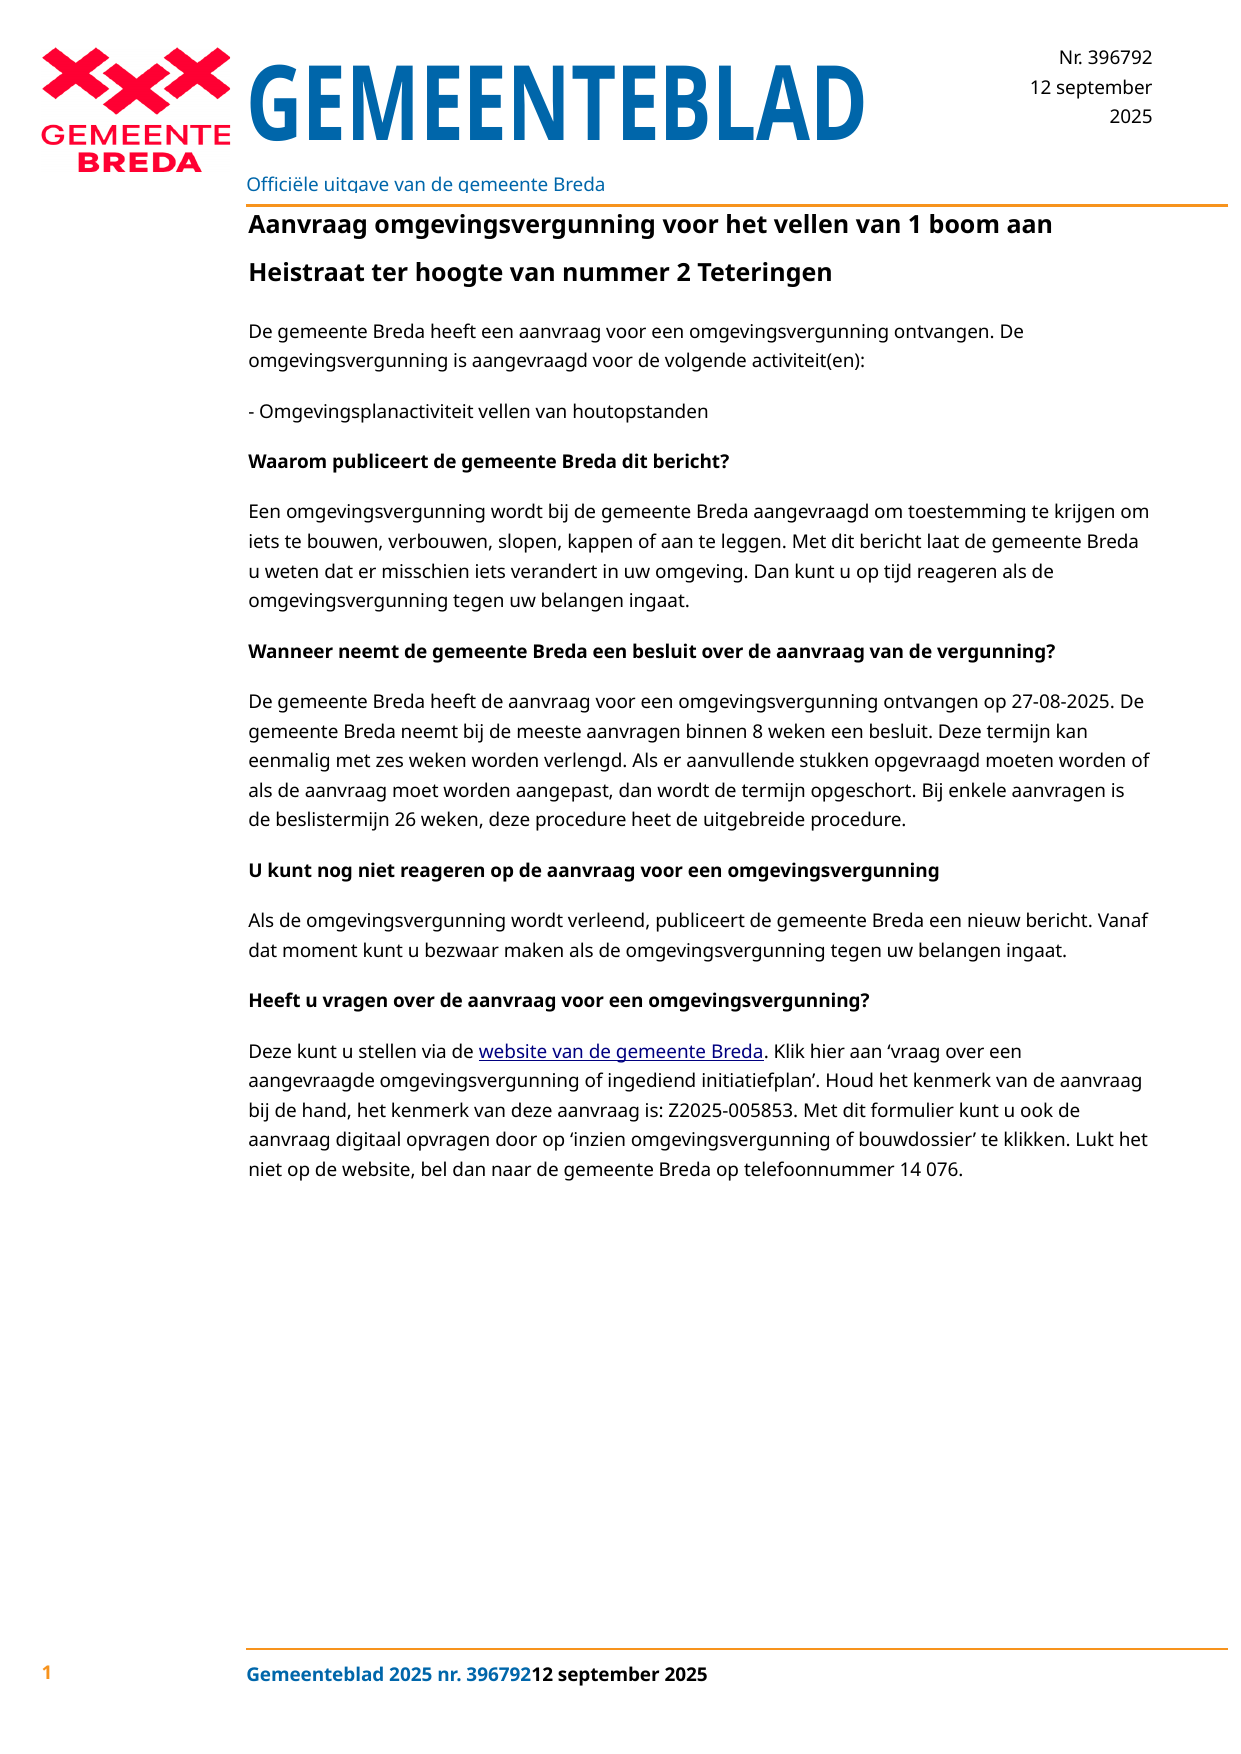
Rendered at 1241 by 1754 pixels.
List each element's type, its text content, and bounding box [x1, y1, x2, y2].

text Wanneer neemt de gemeente Breda een besluit over de aanvraag van de vergunning? [248, 638, 1152, 664]
text Waarom publiceert de gemeente Breda dit bericht? [248, 448, 1152, 474]
text - Omgevingsplanactiviteit vellen van houtopstanden [248, 398, 1152, 424]
text Als de omgevingsvergunning wordt verleend, publiceert de gemeente Breda een nieuw bericht. Vanaf dat moment kunt u bezwaar maken als de omgevingsvergunning tegen uw belangen ingaat. [248, 907, 1152, 963]
text Heeft u vragen over de aanvraag voor een omgevingsvergunning? [248, 987, 1152, 1013]
text U kunt nog niet reageren op de aanvraag voor een omgevingsvergunning [248, 857, 1152, 883]
text De gemeente Breda heeft een aanvraag voor een omgevingsvergunning ontvangen. De omgevingsvergunning is aangevraagd voor de volgende activiteit(en): [248, 318, 1152, 373]
text Een omgevingsvergunning wordt bij de gemeente Breda aangevraagd om toestemming te krijgen om iets te bouwen, verbouwen, slopen, kappen of aan te leggen. Met dit bericht laat de gemeente Breda u weten dat er misschien iets verandert in uw omgeving. Dan kunt u op tijd reageren als de omgevingsvergunning tegen uw belangen ingaat. [248, 499, 1152, 613]
picture [41, 47, 231, 172]
text De gemeente Breda heeft de aanvraag voor een omgevingsvergunning ontvangen op 27-08-2025. De gemeente Breda neemt bij de meeste aanvragen binnen 8 weken een besluit. Deze termijn kan eenmalig met zes weken worden verlengd. Als er aanvullende stukken opgevraagd moeten worden of als de aanvraag moet worden aangepast, dan wordt de termijn opgeschort. Bij enkele aanvragen is de beslistermijn 26 weken, deze procedure heet de uitgebreide procedure. [248, 688, 1152, 832]
text Deze kunt u stellen via de website van de gemeente Breda. Klik hier aan ‘vraag over een aangevraagde omgevingsvergunning of ingediend initiatiefplan’. Houd het kenmerk van de aanvraag bij de hand, het kenmerk van deze aanvraag is: Z2025-005853. Met dit formulier kunt u ook de aanvraag digitaal opvragen door op ‘inzien omgevingsvergunning of bouwdossier’ te klikken. Lukt het niet op de website, bel dan naar de gemeente Breda op telefoonnummer 14 076. [248, 1038, 1152, 1182]
text Aanvraag omgevingsvergunning voor het vellen van 1 boom aan Heistraat ter hoogte van nummer 2 Teteringen [248, 207, 1152, 288]
